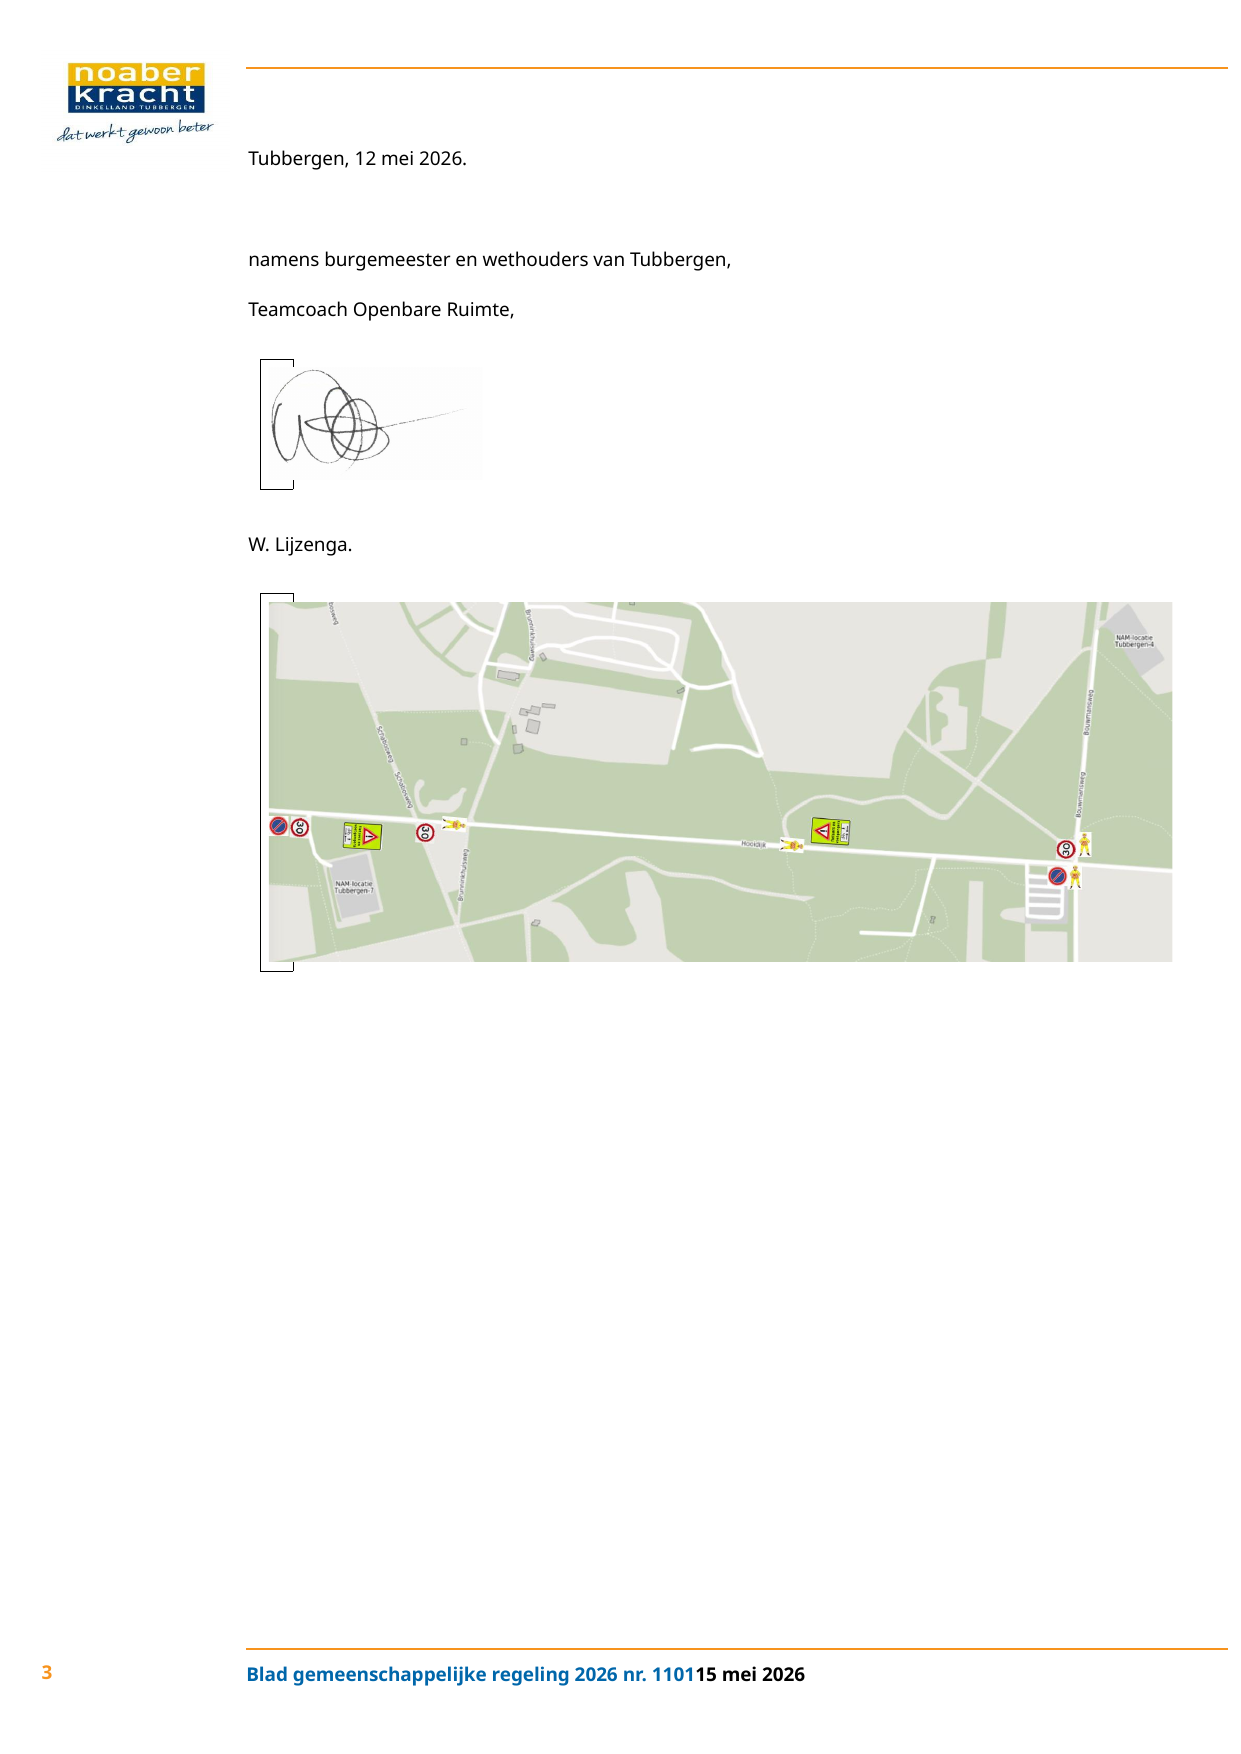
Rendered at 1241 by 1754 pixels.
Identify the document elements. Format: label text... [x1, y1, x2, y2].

text Teamcoach Openbare Ruimte, [248, 296, 1152, 322]
picture [268, 602, 1173, 962]
text Tubbergen, 12 mei 2026. [248, 145, 1152, 171]
text namens burgemeester en wethouders van Tubbergen, [248, 246, 1152, 272]
text W. Lijzenga. [248, 531, 1152, 557]
picture [268, 367, 483, 480]
picture [41, 47, 231, 172]
